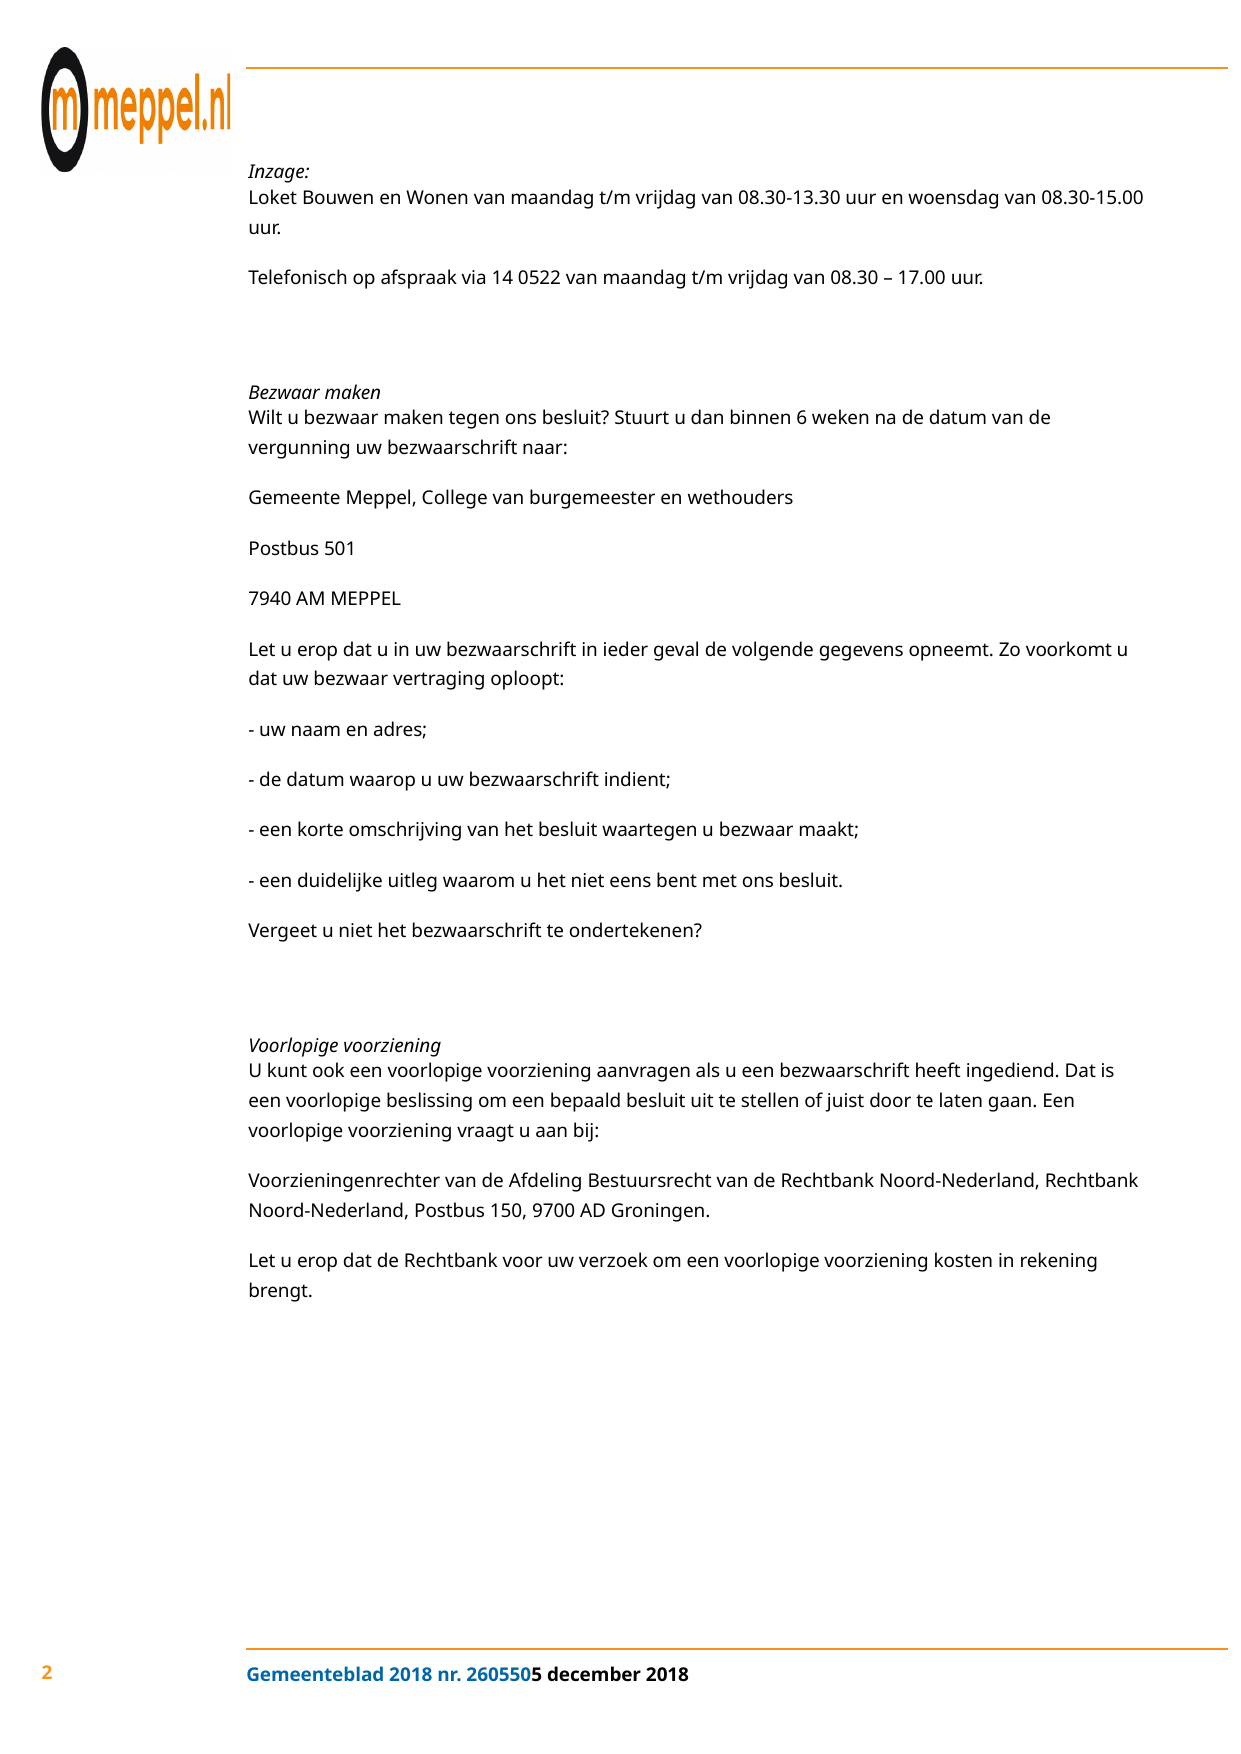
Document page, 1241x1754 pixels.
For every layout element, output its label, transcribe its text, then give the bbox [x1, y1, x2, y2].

text Inzage: [248, 159, 1152, 184]
text Gemeente Meppel, College van burgemeester en wethouders [248, 484, 1152, 510]
text Wilt u bezwaar maken tegen ons besluit? Stuurt u dan binnen 6 weken na de datum van de vergunning uw bezwaarschrift naar: [248, 404, 1152, 460]
text Telefonisch op afspraak via 14 0522 van maandag t/m vrijdag van 08.30 – 17.00 uur. [248, 264, 1152, 290]
text 7940 AM MEPPEL [248, 585, 1152, 611]
text Bezwaar maken [248, 379, 1152, 404]
text U kunt ook een voorlopige voorziening aanvragen als u een bezwaarschrift heeft ingediend. Dat is een voorlopige beslissing om een bepaald besluit uit te stellen of juist door te laten gaan. Een voorlopige voorziening vraagt u aan bij: [248, 1058, 1152, 1142]
text - een korte omschrijving van het besluit waartegen u bezwaar maakt; [248, 817, 1152, 842]
text Let u erop dat u in uw bezwaarschrift in ieder geval de volgende gegevens opneemt. Zo voorkomt u dat uw bezwaar vertraging oploopt: [248, 636, 1152, 691]
picture [41, 47, 231, 172]
text Let u erop dat de Rechtbank voor uw verzoek om een voorlopige voorziening kosten in rekening brengt. [248, 1247, 1152, 1302]
text Voorzieningenrechter van de Afdeling Bestuursrecht van de Rechtbank Noord-Nederland, Rechtbank Noord-Nederland, Postbus 150, 9700 AD Groningen. [248, 1167, 1152, 1222]
text Loket Bouwen en Wonen van maandag t/m vrijdag van 08.30-13.30 uur en woensdag van 08.30-15.00 uur. [248, 184, 1152, 240]
text Postbus 501 [248, 535, 1152, 561]
text - de datum waarop u uw bezwaarschrift indient; [248, 766, 1152, 792]
text - een duidelijke uitleg waarom u het niet eens bent met ons besluit. [248, 867, 1152, 893]
text Voorlopige voorziening [248, 1032, 1152, 1058]
text Vergeet u niet het bezwaarschrift te ondertekenen? [248, 917, 1152, 943]
text - uw naam en adres; [248, 716, 1152, 742]
